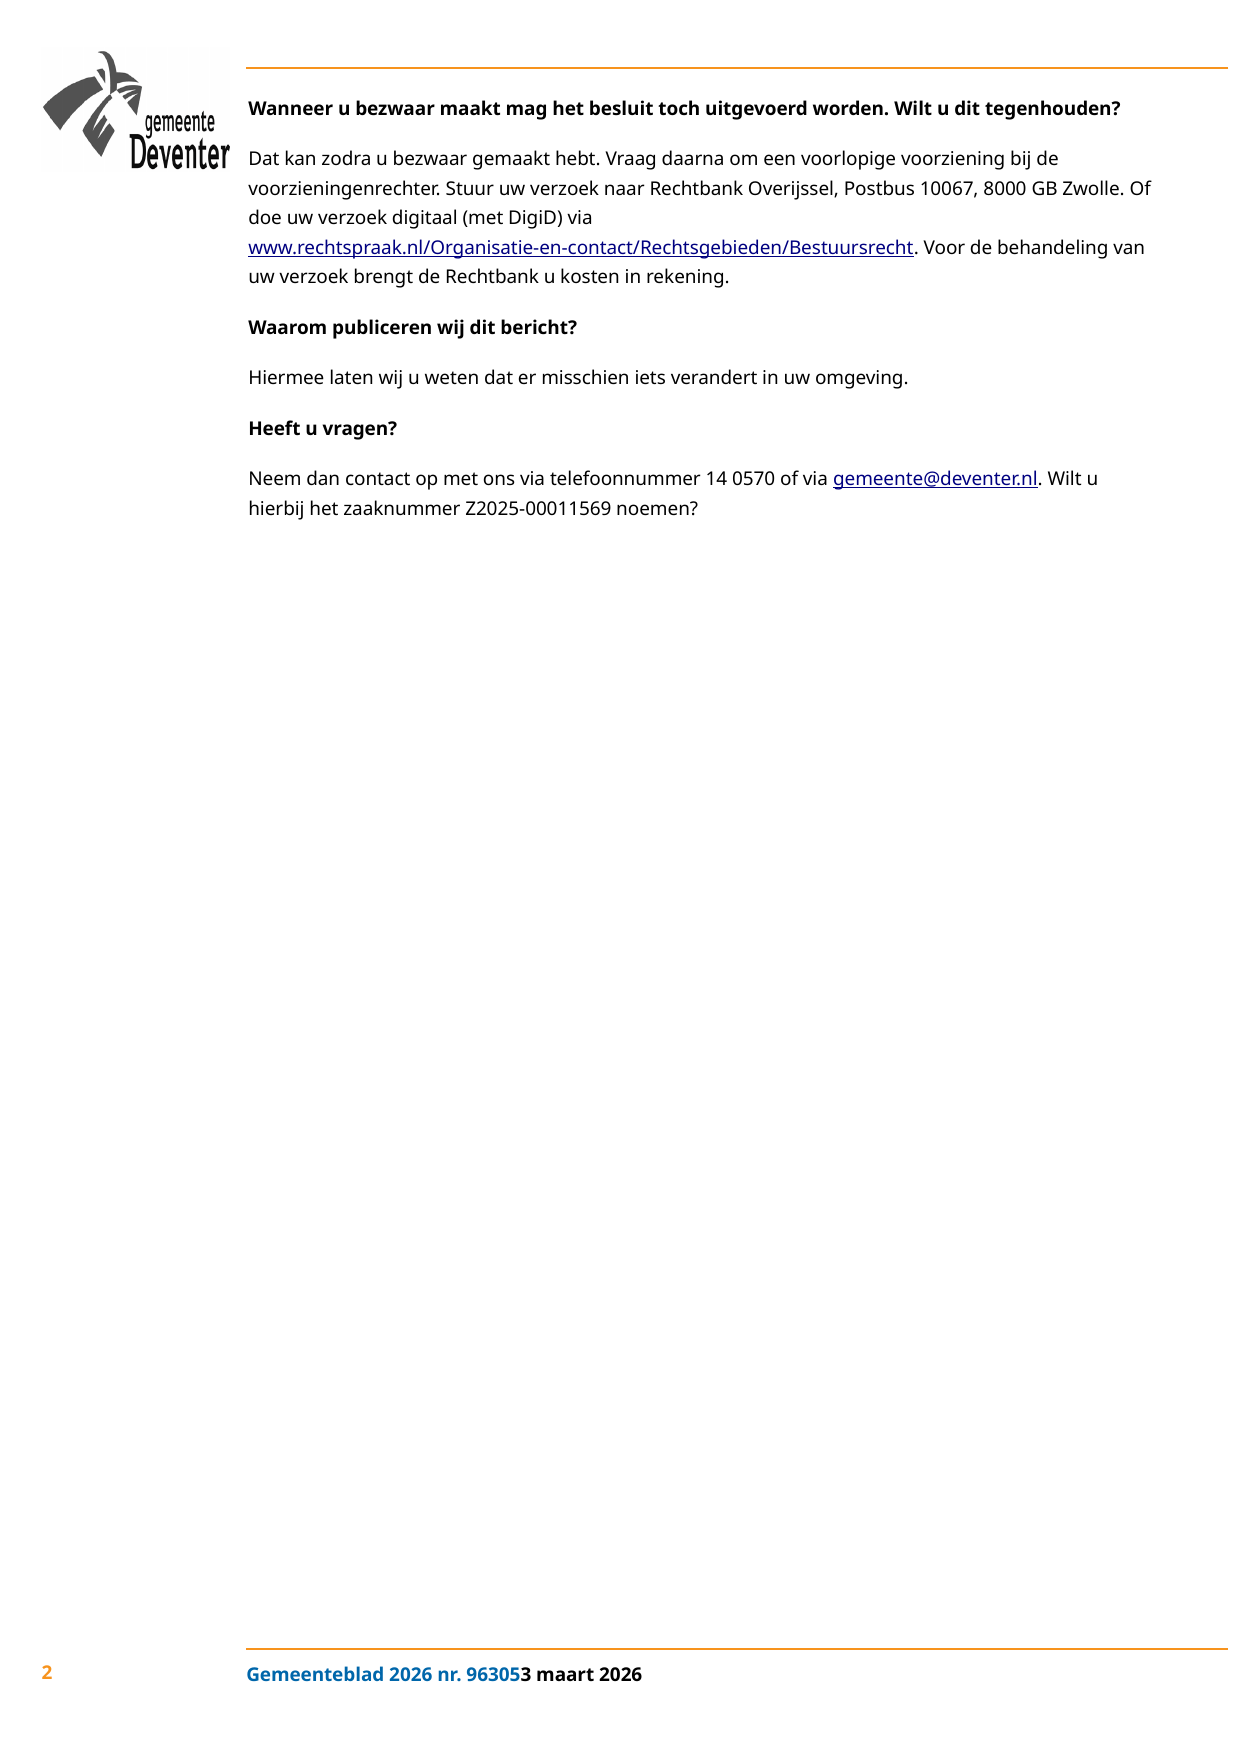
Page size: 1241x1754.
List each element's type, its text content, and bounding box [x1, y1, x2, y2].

picture [41, 47, 231, 172]
text Wanneer u bezwaar maakt mag het besluit toch uitgevoerd worden. Wilt u dit tegenhouden? [248, 95, 1152, 121]
text Dat kan zodra u bezwaar gemaakt hebt. Vraag daarna om een voorlopige voorziening bij de voorzieningenrechter. Stuur uw verzoek naar Rechtbank Overijssel, Postbus 10067, 8000 GB Zwolle. Of doe uw verzoek digitaal (met DigiD) via www.rechtspraak.nl/Organisatie-en-contact/Rechtsgebieden/Bestuursrecht. Voor de behandeling van uw verzoek brengt de Rechtbank u kosten in rekening. [248, 145, 1152, 289]
text Waarom publiceren wij dit bericht? [248, 314, 1152, 340]
text Neem dan contact op met ons via telefoonnummer 14 0570 of via gemeente@deventer.nl. Wilt u hierbij het zaaknummer Z2025-00011569 noemen? [248, 465, 1152, 521]
text Heeft u vragen? [248, 415, 1152, 441]
text Hiermee laten wij u weten dat er misschien iets verandert in uw omgeving. [248, 364, 1152, 390]
